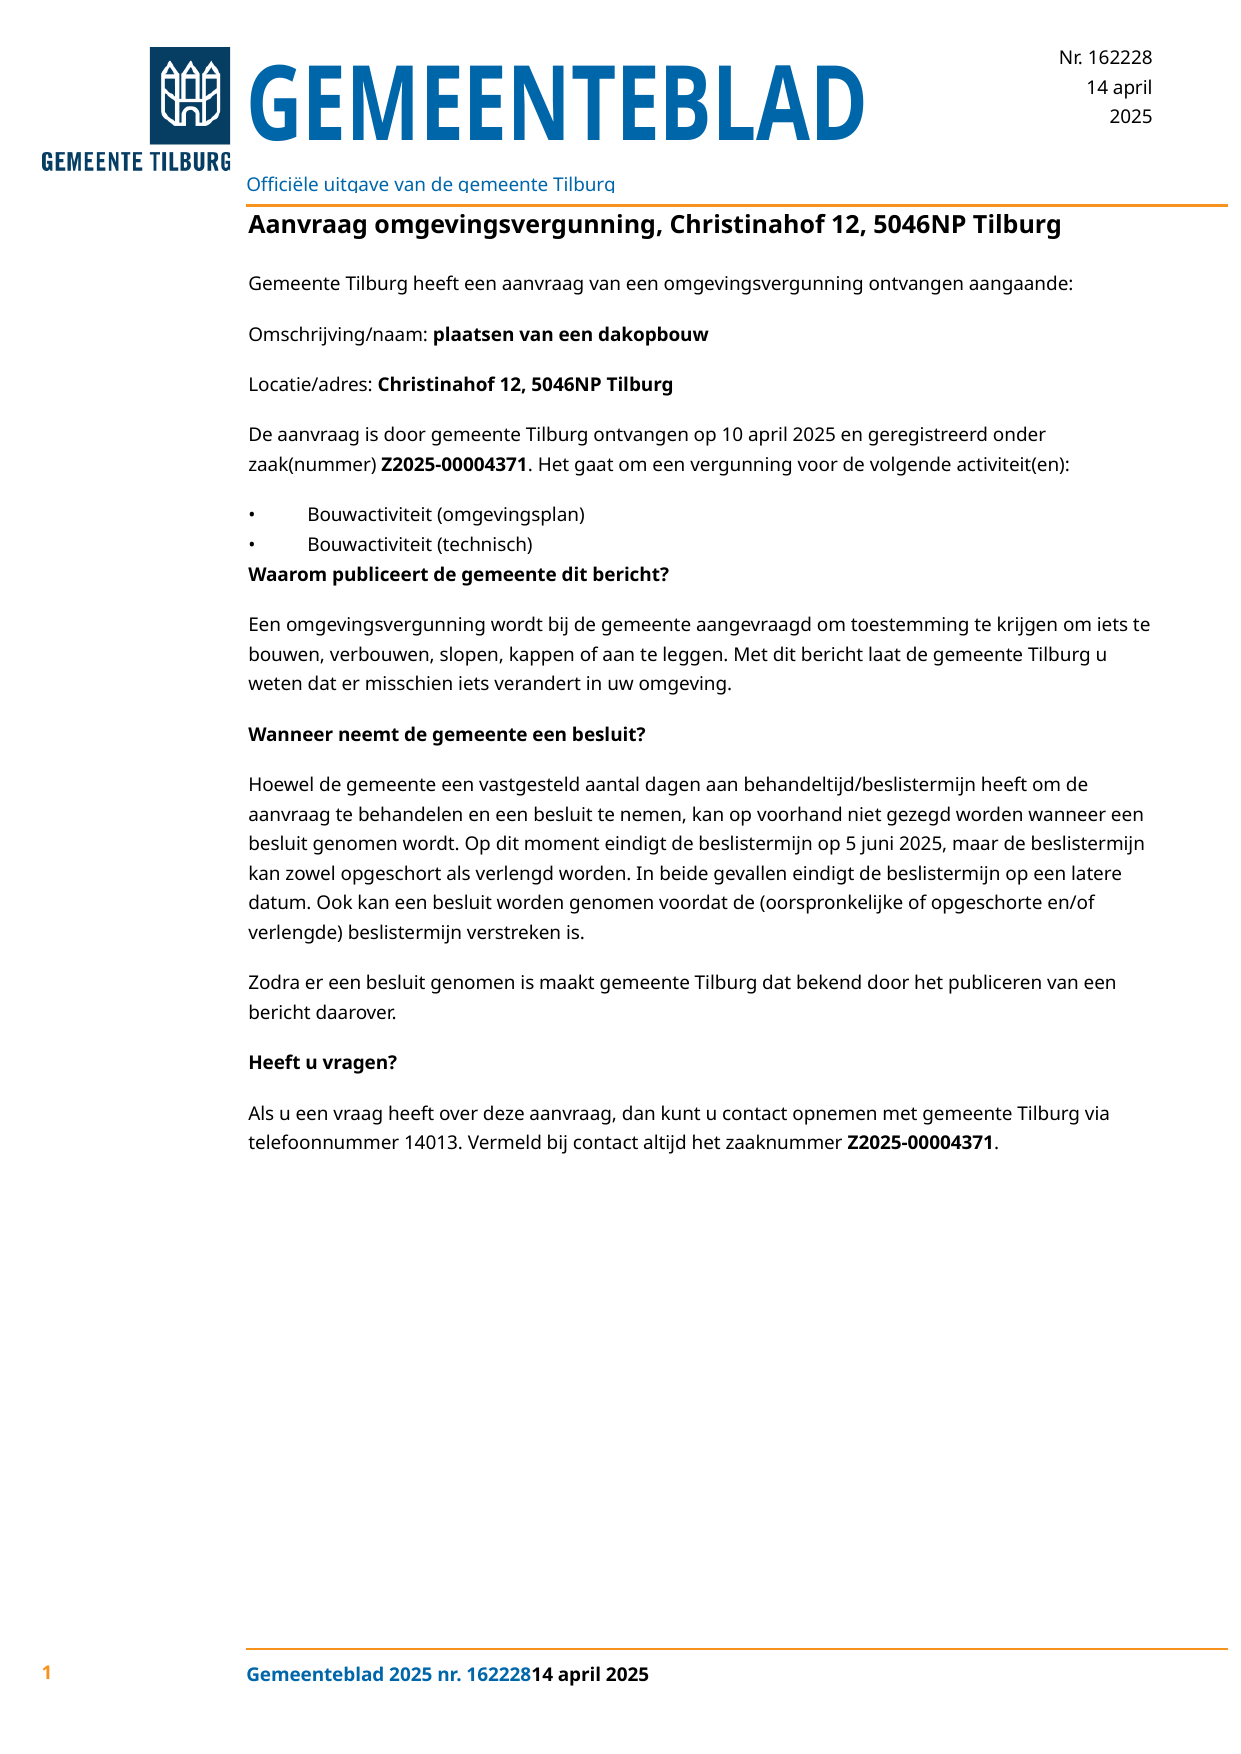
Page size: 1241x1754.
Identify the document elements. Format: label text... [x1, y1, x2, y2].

text Een omgevingsvergunning wordt bij de gemeente aangevraagd om toestemming te krijgen om iets te bouwen, verbouwen, slopen, kappen of aan te leggen. Met dit bericht laat de gemeente Tilburg u weten dat er misschien iets verandert in uw omgeving. [248, 611, 1152, 696]
text Waarom publiceert de gemeente dit bericht? [248, 561, 1152, 586]
text Heeft u vragen? [248, 1049, 1152, 1075]
text Locatie/adres: Christinahof 12, 5046NP Tilburg [248, 371, 1152, 397]
text De aanvraag is door gemeente Tilburg ontvangen op 10 april 2025 en geregistreerd onder zaak(nummer) Z2025-00004371. Het gaat om een vergunning voor de volgende activiteit(en): [248, 422, 1152, 477]
picture [41, 47, 231, 172]
text Wanneer neemt de gemeente een besluit? [248, 721, 1152, 746]
text Omschrijving/naam: plaatsen van een dakopbouw [248, 321, 1152, 346]
text Hoewel de gemeente een vastgesteld aantal dagen aan behandeltijd/beslistermijn heeft om de aanvraag te behandelen en een besluit te nemen, kan op voorhand niet gezegd worden wanneer een besluit genomen wordt. Op dit moment eindigt de beslistermijn op 5 juni 2025, maar de beslistermijn kan zowel opgeschort als verlengd worden. In beide gevallen eindigt de beslistermijn op een latere datum. Ook kan een besluit worden genomen voordat de (oorspronkelijke of opgeschorte en/of verlengde) beslistermijn verstreken is. [248, 771, 1152, 945]
text Aanvraag omgevingsvergunning, Christinahof 12, 5046NP Tilburg [248, 207, 1152, 241]
list Bouwactiviteit (omgevingsplan) [248, 502, 1152, 527]
list Bouwactiviteit (technisch) [248, 531, 1152, 557]
text Als u een vraag heeft over deze aanvraag, dan kunt u contact opnemen met gemeente Tilburg via telefoonnummer 14013. Vermeld bij contact altijd het zaaknummer Z2025-00004371. [248, 1100, 1152, 1155]
text Zodra er een besluit genomen is maakt gemeente Tilburg dat bekend door het publiceren van een bericht daarover. [248, 969, 1152, 1025]
text Gemeente Tilburg heeft een aanvraag van een omgevingsvergunning ontvangen aangaande: [248, 270, 1152, 296]
